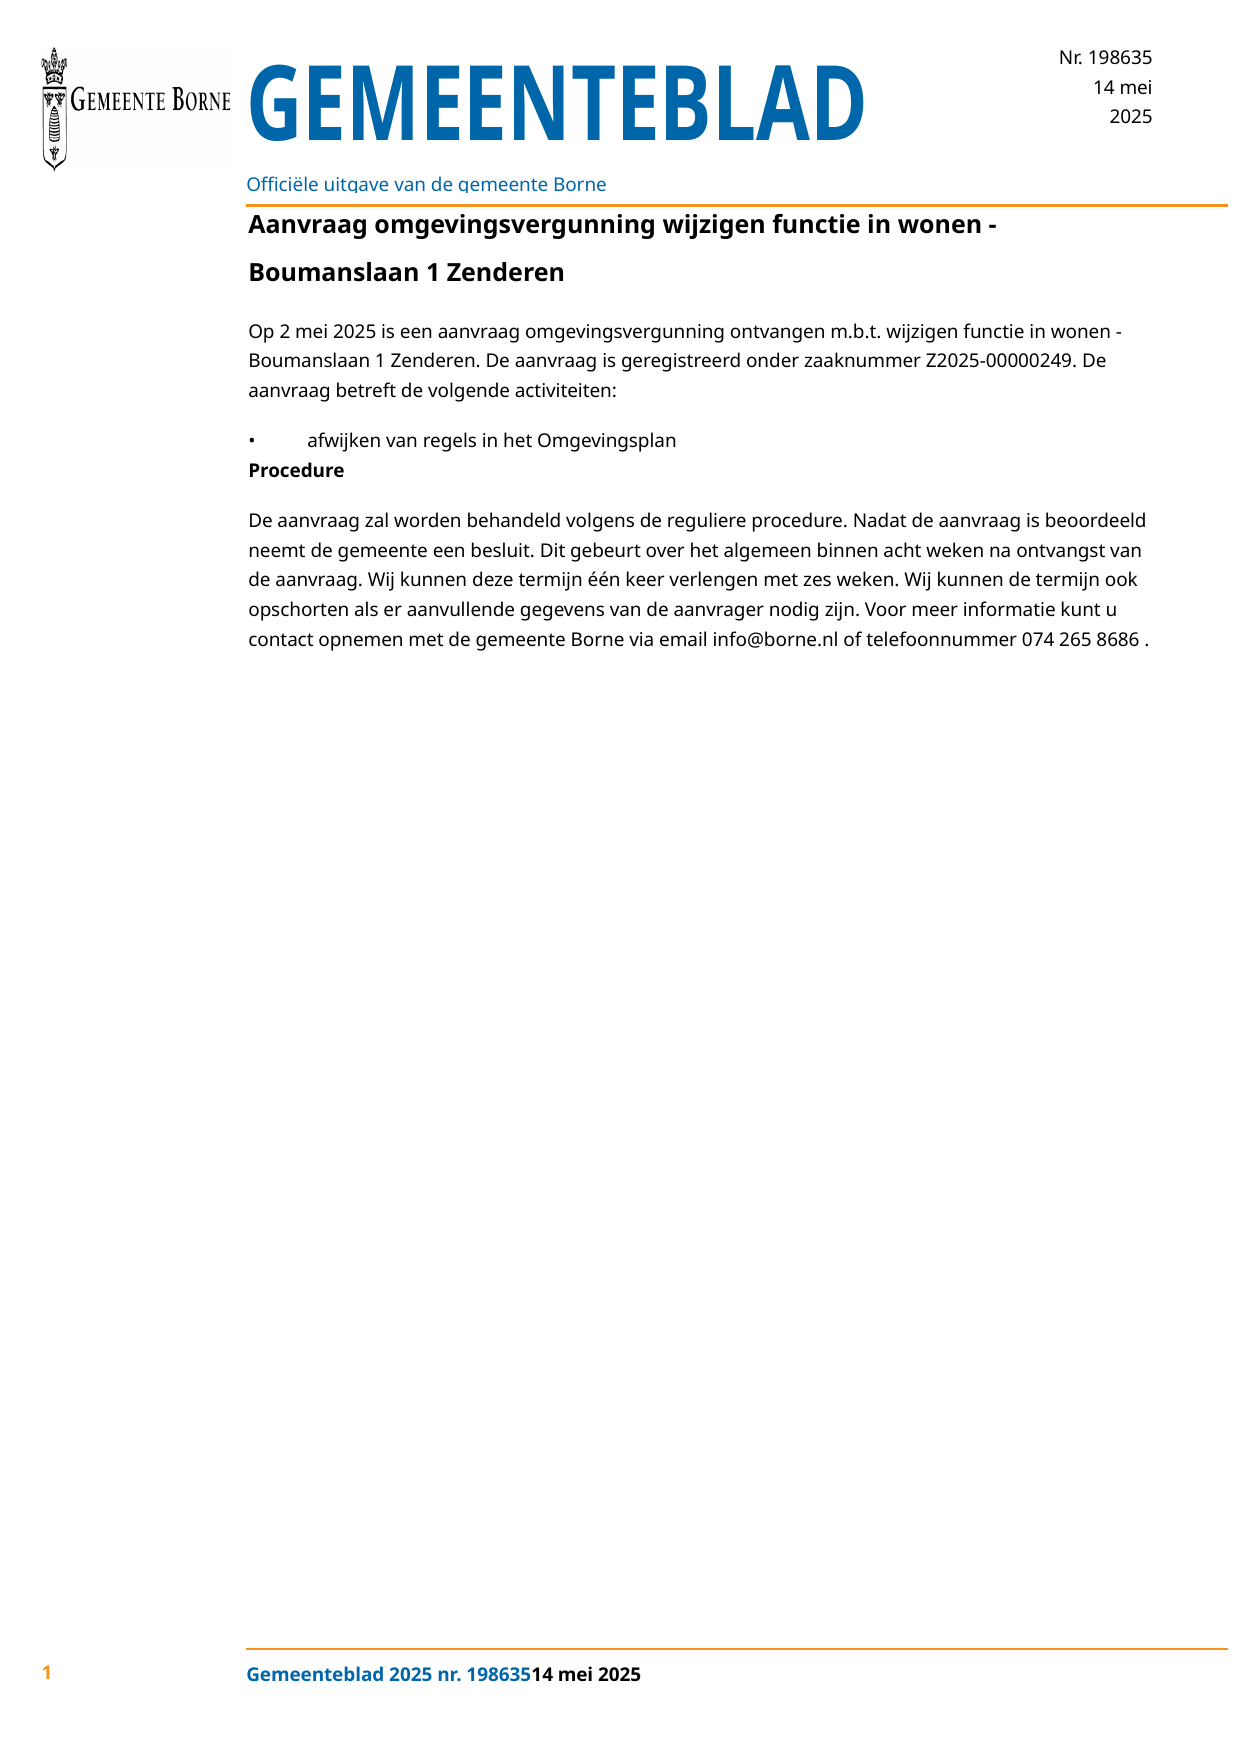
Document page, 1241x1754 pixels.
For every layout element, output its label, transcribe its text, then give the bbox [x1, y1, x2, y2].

text De aanvraag zal worden behandeld volgens de reguliere procedure. Nadat de aanvraag is beoordeeld neemt de gemeente een besluit. Dit gebeurt over het algemeen binnen acht weken na ontvangst van de aanvraag. Wij kunnen deze termijn één keer verlengen met zes weken. Wij kunnen de termijn ook opschorten als er aanvullende gegevens van de aanvrager nodig zijn. Voor meer informatie kunt u contact opnemen met de gemeente Borne via email info@borne.nl of telefoonnummer 074 265 8686 . [248, 507, 1152, 652]
text Op 2 mei 2025 is een aanvraag omgevingsvergunning ontvangen m.b.t. wijzigen functie in wonen - Boumanslaan 1 Zenderen. De aanvraag is geregistreerd onder zaaknummer Z2025-00000249. De aanvraag betreft de volgende activiteiten: [248, 318, 1152, 403]
text Aanvraag omgevingsvergunning wijzigen functie in wonen - Boumanslaan 1 Zenderen [248, 207, 1152, 288]
picture [41, 47, 231, 172]
list afwijken van regels in het Omgevingsplan [248, 427, 1152, 453]
text Procedure [248, 457, 1152, 483]
